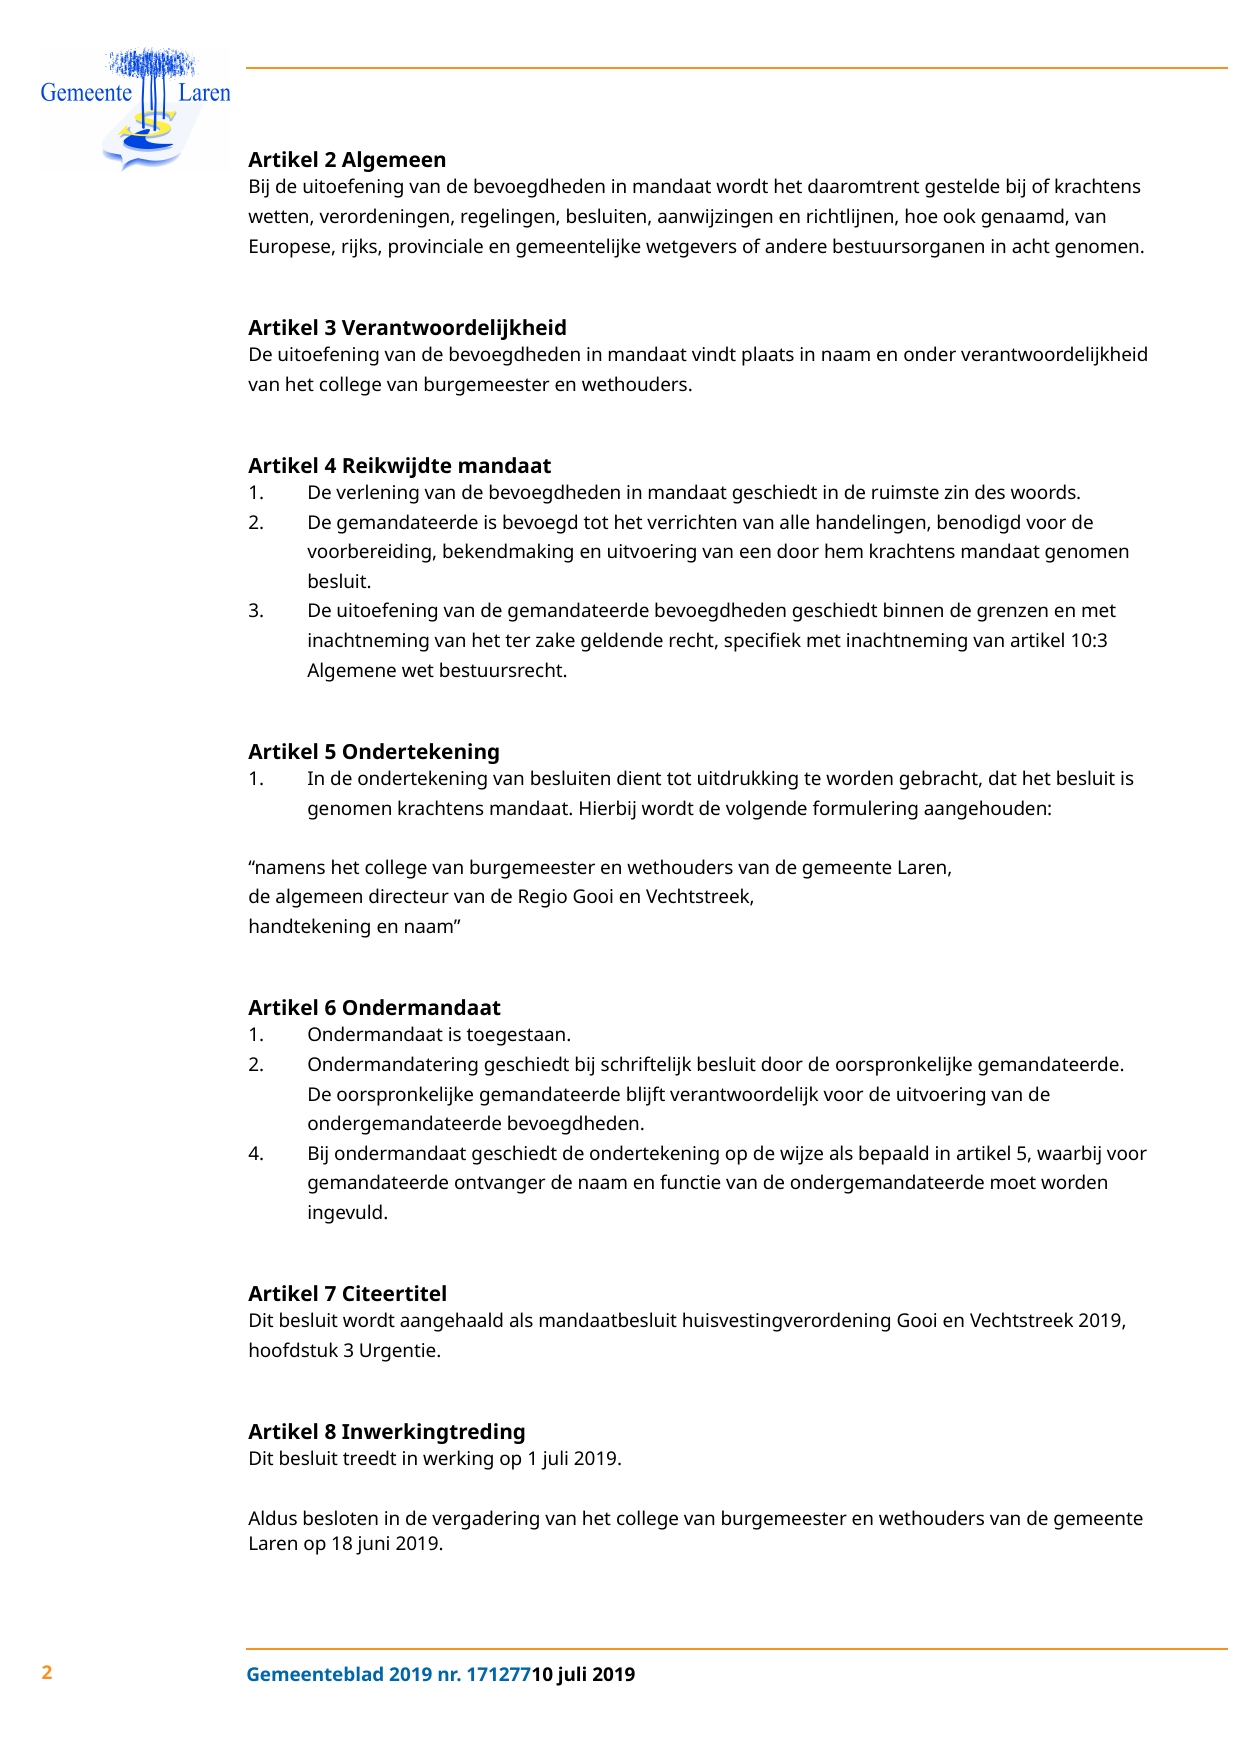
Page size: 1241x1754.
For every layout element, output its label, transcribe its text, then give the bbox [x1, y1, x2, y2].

text Artikel 6 Ondermandaat [248, 993, 1152, 1022]
list De uitoefening van de gemandateerde bevoegdheden geschiedt binnen de grenzen en met inachtneming van het ter zake geldende recht, specifiek met inachtneming van artikel 10:3 Algemene wet bestuursrecht. [248, 598, 1152, 682]
text Bij de uitoefening van de bevoegdheden in mandaat wordt het daaromtrent gestelde bij of krachtens wetten, verordeningen, regelingen, besluiten, aanwijzingen en richtlijnen, hoe ook genaamd, van Europese, rijks, provinciale en gemeentelijke wetgevers of andere bestuursorganen in acht genomen. [248, 174, 1152, 258]
text De uitoefening van de bevoegdheden in mandaat vindt plaats in naam en onder verantwoordelijkheid van het college van burgemeester en wethouders. [248, 341, 1152, 397]
text Artikel 2 Algemeen [248, 145, 1152, 174]
text Artikel 5 Ondertekening [248, 737, 1152, 765]
text Artikel 4 Reikwijdte mandaat [248, 451, 1152, 479]
text Artikel 3 Verantwoordelijkheid [248, 313, 1152, 341]
list De gemandateerde is bevoegd tot het verrichten van alle handelingen, benodigd voor de voorbereiding, bekendmaking en uitvoering van een door hem krachtens mandaat genomen besluit. [248, 509, 1152, 594]
text de algemeen directeur van de Regio Gooi en Vechtstreek, [248, 883, 1152, 909]
text Dit besluit treedt in werking op 1 juli 2019. [248, 1446, 1152, 1471]
list De verlening van de bevoegdheden in mandaat geschiedt in de ruimste zin des woords. [248, 479, 1152, 505]
list Bij ondermandaat geschiedt de ondertekening op de wijze als bepaald in artikel 5, waarbij voor gemandateerde ontvanger de naam en functie van de ondergemandateerde moet worden ingevuld. [248, 1140, 1152, 1225]
text “namens het college van burgemeester en wethouders van de gemeente Laren, [248, 854, 1152, 880]
list Ondermandatering geschiedt bij schriftelijk besluit door de oorspronkelijke gemandateerde. De oorspronkelijke gemandateerde blijft verantwoordelijk voor de uitvoering van de ondergemandateerde bevoegdheden. [248, 1051, 1152, 1136]
text handtekening en naam” [248, 913, 1152, 939]
text Artikel 7 Citeertitel [248, 1279, 1152, 1307]
list In de ondertekening van besluiten dient tot uitdrukking te worden gebracht, dat het besluit is genomen krachtens mandaat. Hierbij wordt de volgende formulering aangehouden: [248, 765, 1152, 821]
list Ondermandaat is toegestaan. [248, 1022, 1152, 1047]
text Aldus besloten in de vergadering van het college van burgemeester en wethouders van de gemeente Laren op 18 juni 2019. [248, 1505, 1152, 1556]
text Artikel 8 Inwerkingtreding [248, 1417, 1152, 1446]
text Dit besluit wordt aangehaald als mandaatbesluit huisvestingverordening Gooi en Vechtstreek 2019, hoofdstuk 3 Urgentie. [248, 1307, 1152, 1363]
picture [41, 47, 231, 172]
